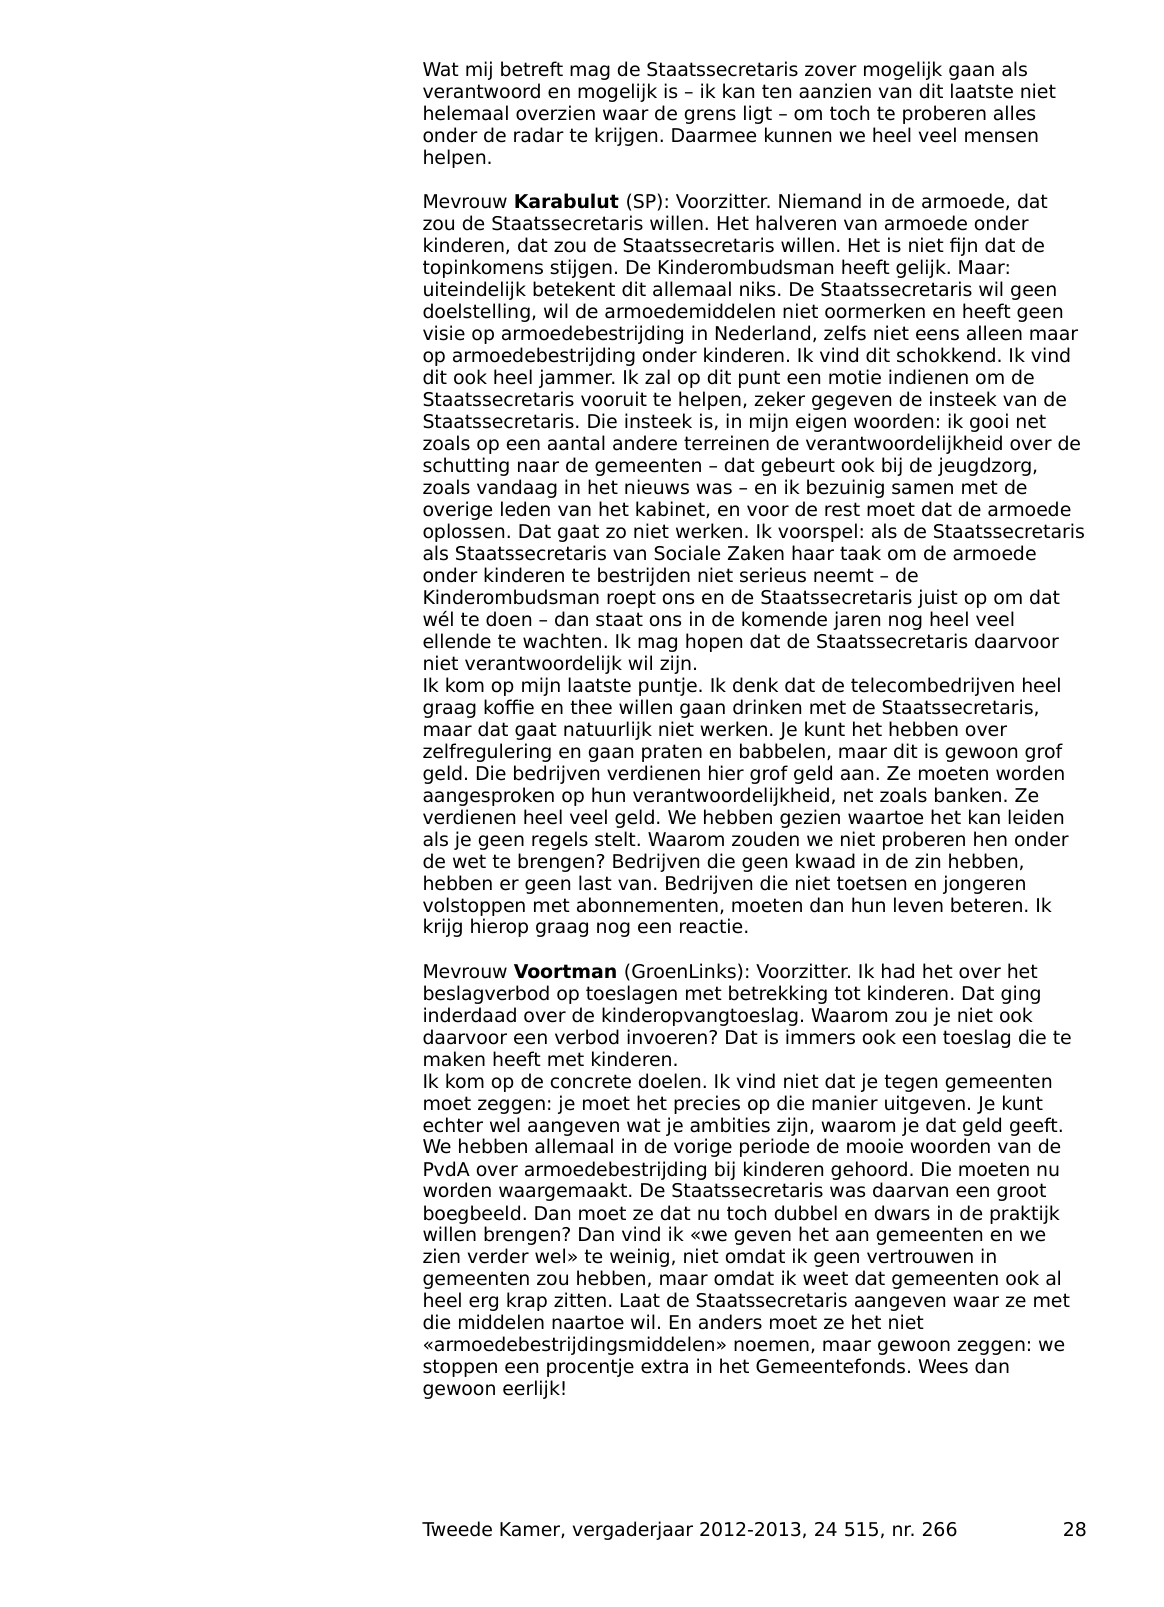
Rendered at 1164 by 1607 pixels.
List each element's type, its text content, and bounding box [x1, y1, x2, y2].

text Mevrouw Karabulut (SP): Voorzitter. Niemand in de armoede, dat zou de Staatssecretaris willen. Het halveren van armoede onder kinderen, dat zou de Staatssecretaris willen. Het is niet fijn dat de topinkomens stijgen. De Kinderombudsman heeft gelijk. Maar: uiteindelijk betekent dit allemaal niks. De Staatssecretaris wil geen doelstelling, wil de armoedemiddelen niet oormerken en heeft geen visie op armoedebestrijding in Nederland, zelfs niet eens alleen maar op armoedebestrijding onder kinderen. Ik vind dit schokkend. Ik vind dit ook heel jammer. Ik zal op dit punt een motie indienen om de Staatssecretaris vooruit te helpen, zeker gegeven de insteek van de Staatssecretaris. Die insteek is, in mijn eigen woorden: ik gooi net zoals op een aantal andere terreinen de verantwoordelijkheid over de schutting naar de gemeenten – dat gebeurt ook bij de jeugdzorg, zoals vandaag in het nieuws was – en ik bezuinig samen met de overige leden van het kabinet, en voor de rest moet dat de armoede oplossen. Dat gaat zo niet werken. Ik voorspel: als de Staatssecretaris als Staatssecretaris van Sociale Zaken haar taak om de armoede onder kinderen te bestrijden niet serieus neemt – de Kinderombudsman roept ons en de Staatssecretaris juist op om dat wél te doen – dan staat ons in de komende jaren nog heel veel ellende te wachten. Ik mag hopen dat de Staatssecretaris daarvoor niet verantwoordelijk wil zijn. [422, 191, 1087, 675]
text Mevrouw Voortman (GroenLinks): Voorzitter. Ik had het over het beslagverbod op toeslagen met betrekking tot kinderen. Dat ging inderdaad over de kinderopvangtoeslag. Waarom zou je niet ook daarvoor een verbod invoeren? Dat is immers ook een toeslag die te maken heeft met kinderen. [422, 961, 1087, 1071]
text Ik kom op mijn laatste puntje. Ik denk dat de telecombedrijven heel graag koffie en thee willen gaan drinken met de Staatssecretaris, maar dat gaat natuurlijk niet werken. Je kunt het hebben over zelfregulering en gaan praten en babbelen, maar dit is gewoon grof geld. Die bedrijven verdienen hier grof geld aan. Ze moeten worden aangesproken op hun verantwoordelijkheid, net zoals banken. Ze verdienen heel veel geld. We hebben gezien waartoe het kan leiden als je geen regels stelt. Waarom zouden we niet proberen hen onder de wet te brengen? Bedrijven die geen kwaad in de zin hebben, hebben er geen last van. Bedrijven die niet toetsen en jongeren volstoppen met abonnementen, moeten dan hun leven beteren. Ik krijg hierop graag nog een reactie. [422, 675, 1087, 938]
text Wat mij betreft mag de Staatssecretaris zover mogelijk gaan als verantwoord en mogelijk is – ik kan ten aanzien van dit laatste niet helemaal overzien waar de grens ligt – om toch te proberen alles onder de radar te krijgen. Daarmee kunnen we heel veel mensen helpen. [422, 59, 1087, 169]
text Ik kom op de concrete doelen. Ik vind niet dat je tegen gemeenten moet zeggen: je moet het precies op die manier uitgeven. Je kunt echter wel aangeven wat je ambities zijn, waarom je dat geld geeft. We hebben allemaal in de vorige periode de mooie woorden van de PvdA over armoedebestrijding bij kinderen gehoord. Die moeten nu worden waargemaakt. De Staatssecretaris was daarvan een groot boegbeeld. Dan moet ze dat nu toch dubbel en dwars in de praktijk willen brengen? Dan vind ik «we geven het aan gemeenten en we zien verder wel» te weinig, niet omdat ik geen vertrouwen in gemeenten zou hebben, maar omdat ik weet dat gemeenten ook al heel erg krap zitten. Laat de Staatssecretaris aangeven waar ze met die middelen naartoe wil. En anders moet ze het niet «armoedebestrijdingsmiddelen» noemen, maar gewoon zeggen: we stoppen een procentje extra in het Gemeentefonds. Wees dan gewoon eerlijk! [422, 1071, 1087, 1400]
